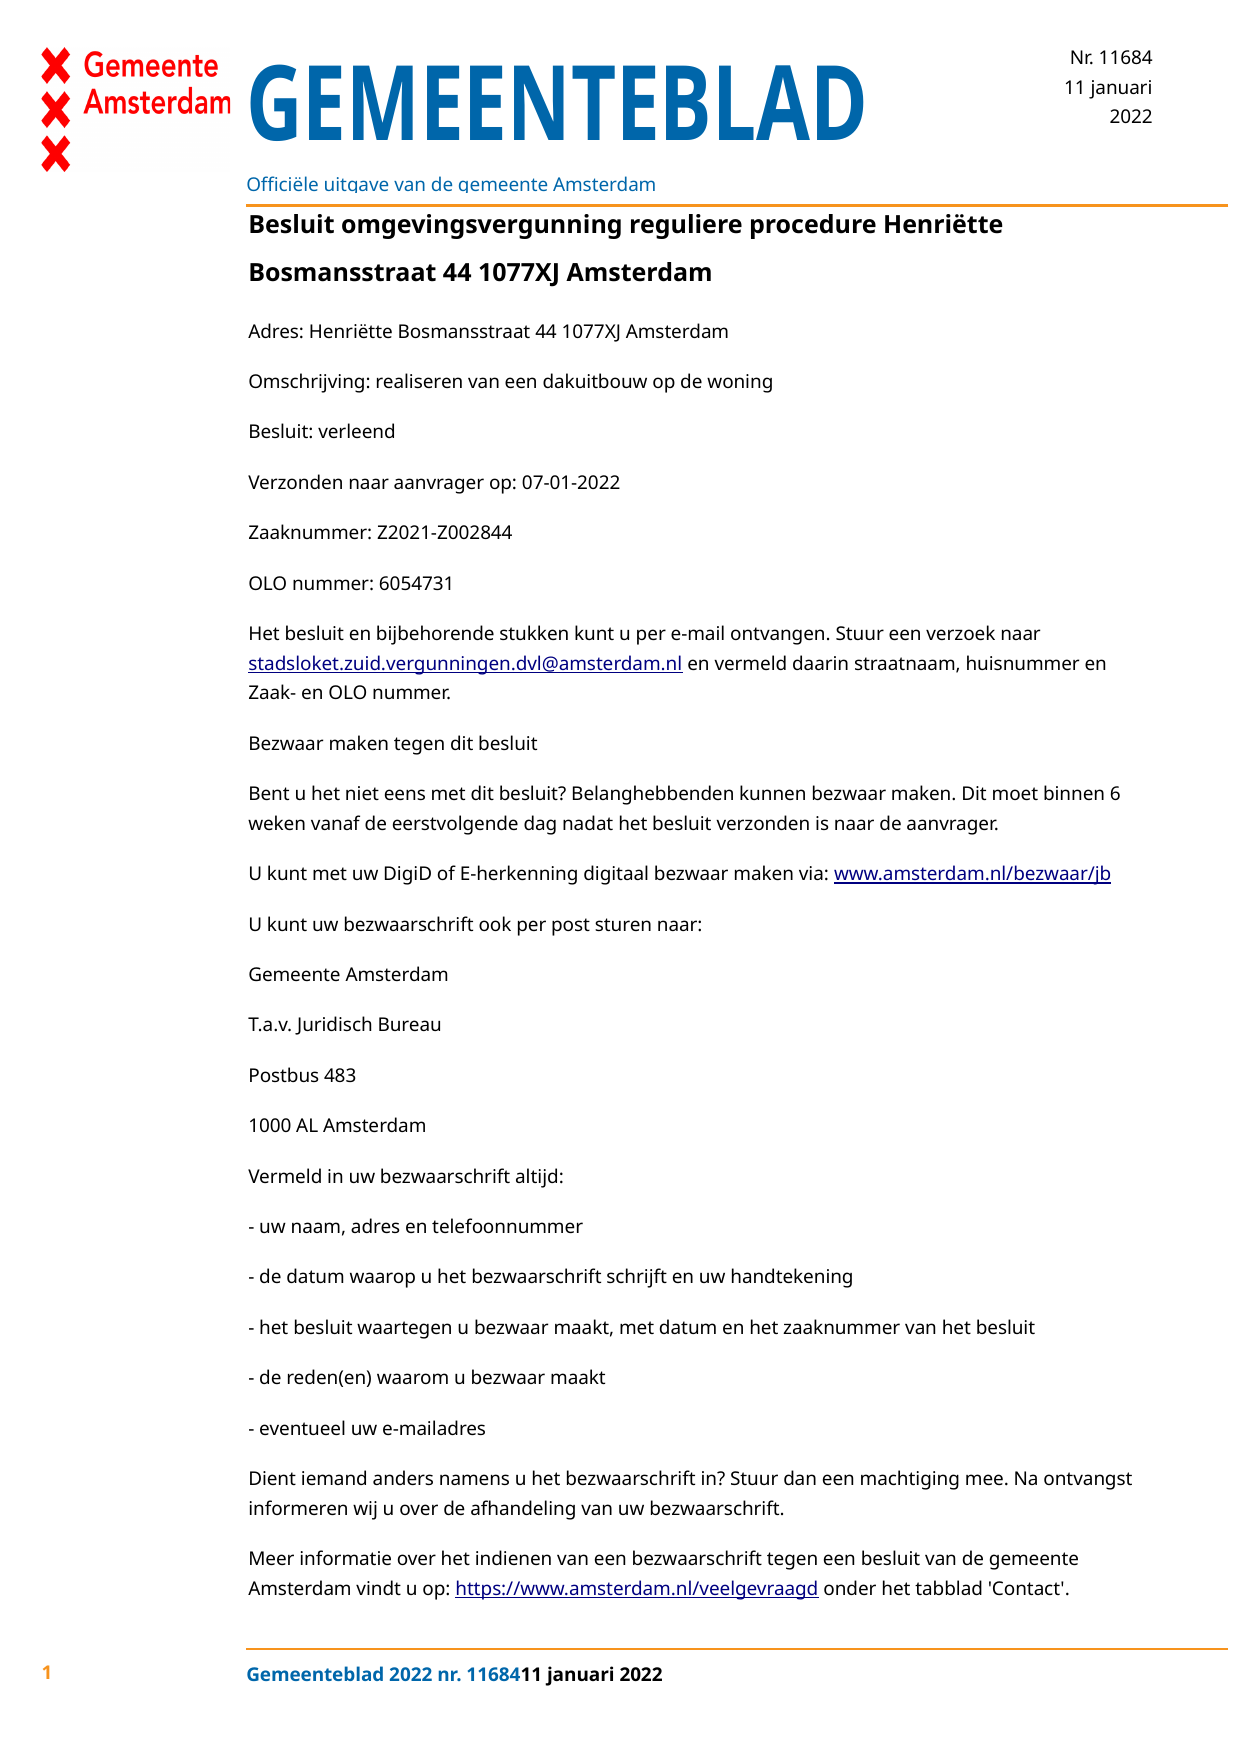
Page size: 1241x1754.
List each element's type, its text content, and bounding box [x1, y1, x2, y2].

text Zaaknummer: Z2021-Z002844 [248, 519, 1152, 545]
text Vermeld in uw bezwaarschrift altijd: [248, 1163, 1152, 1189]
text - eventueel uw e-mailadres [248, 1415, 1152, 1441]
text Adres: Henriëtte Bosmansstraat 44 1077XJ Amsterdam [248, 318, 1152, 344]
text Gemeente Amsterdam [248, 961, 1152, 987]
text - de datum waarop u het bezwaarschrift schrijft en uw handtekening [248, 1264, 1152, 1289]
text Verzonden naar aanvrager op: 07-01-2022 [248, 469, 1152, 495]
picture [41, 47, 231, 172]
text Bent u het niet eens met dit besluit? Belanghebbenden kunnen bezwaar maken. Dit moet binnen 6 weken vanaf de eerstvolgende dag nadat het besluit verzonden is naar de aanvrager. [248, 780, 1152, 836]
text Meer informatie over het indienen van een bezwaarschrift tegen een besluit van de gemeente Amsterdam vindt u op: https://www.amsterdam.nl/veelgevraagd onder het tabblad 'Contact'. [248, 1545, 1152, 1601]
text Besluit: verleend [248, 419, 1152, 444]
text OLO nummer: 6054731 [248, 570, 1152, 596]
text Bezwaar maken tegen dit besluit [248, 730, 1152, 756]
text Omschrijving: realiseren van een dakuitbouw op de woning [248, 368, 1152, 394]
text Het besluit en bijbehorende stukken kunt u per e-mail ontvangen. Stuur een verzoek naar stadsloket.zuid.vergunningen.dvl@amsterdam.nl en vermeld daarin straatnaam, huisnummer en Zaak- en OLO nummer. [248, 620, 1152, 705]
text U kunt met uw DigiD of E-herkenning digitaal bezwaar maken via: www.amsterdam.nl/bezwaar/jb [248, 860, 1152, 886]
text Postbus 483 [248, 1062, 1152, 1088]
text - het besluit waartegen u bezwaar maakt, met datum en het zaaknummer van het besluit [248, 1314, 1152, 1340]
text Dient iemand anders namens u het bezwaarschrift in? Stuur dan een machtiging mee. Na ontvangst informeren wij u over de afhandeling van uw bezwaarschrift. [248, 1465, 1152, 1521]
text - uw naam, adres en telefoonnummer [248, 1213, 1152, 1239]
text T.a.v. Juridisch Bureau [248, 1012, 1152, 1037]
text U kunt uw bezwaarschrift ook per post sturen naar: [248, 911, 1152, 937]
text Besluit omgevingsvergunning reguliere procedure Henriëtte Bosmansstraat 44 1077XJ Amsterdam [248, 207, 1152, 288]
text 1000 AL Amsterdam [248, 1112, 1152, 1138]
text - de reden(en) waarom u bezwaar maakt [248, 1364, 1152, 1390]
